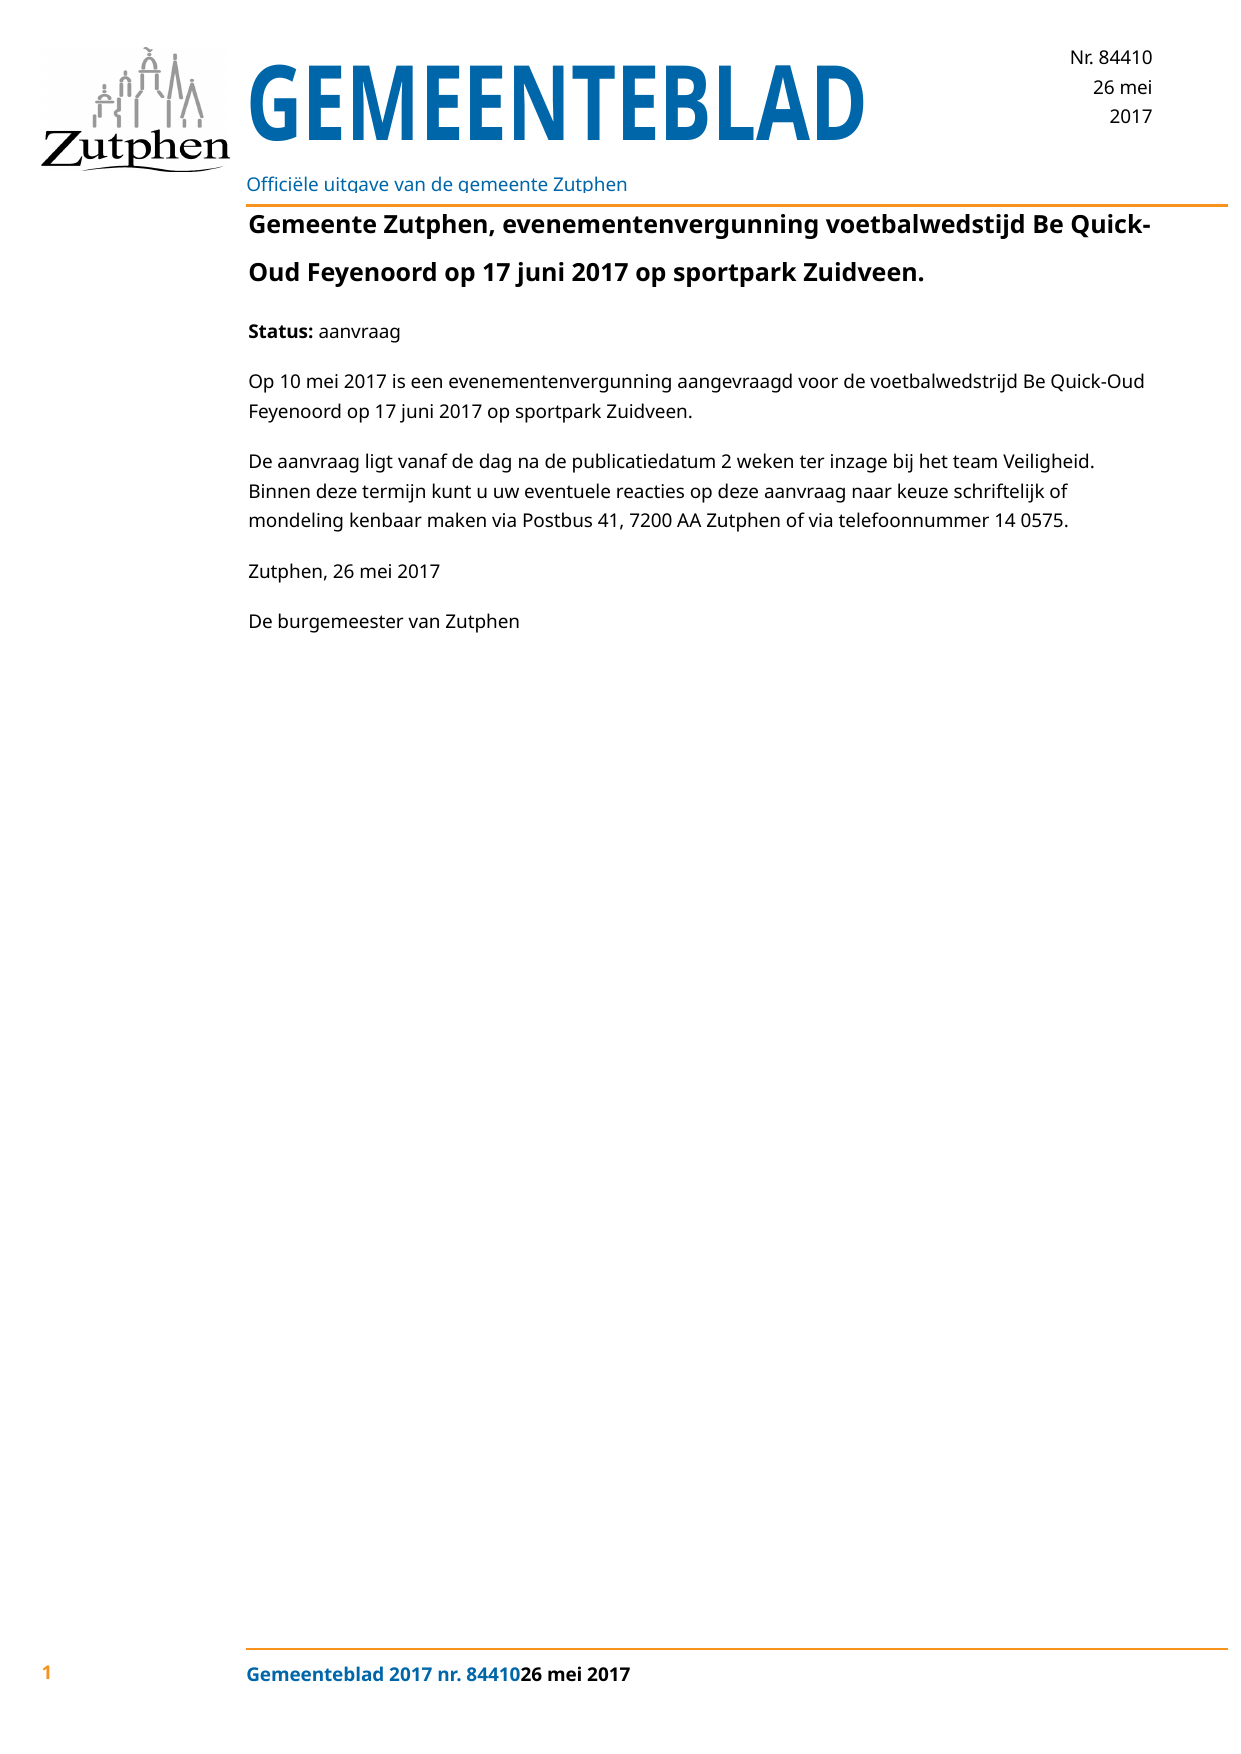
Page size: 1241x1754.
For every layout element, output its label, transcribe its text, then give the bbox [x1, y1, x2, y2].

text De aanvraag ligt vanaf de dag na de publicatiedatum 2 weken ter inzage bij het team Veiligheid. Binnen deze termijn kunt u uw eventuele reacties op deze aanvraag naar keuze schriftelijk of mondeling kenbaar maken via Postbus 41, 7200 AA Zutphen of via telefoonnummer 14 0575. [248, 448, 1152, 533]
picture [41, 47, 231, 172]
text Status: aanvraag [248, 318, 1152, 344]
text Op 10 mei 2017 is een evenementenvergunning aangevraagd voor de voetbalwedstrijd Be Quick-Oud Feyenoord op 17 juni 2017 op sportpark Zuidveen. [248, 368, 1152, 424]
text Gemeente Zutphen, evenementenvergunning voetbalwedstijd Be Quick-Oud Feyenoord op 17 juni 2017 op sportpark Zuidveen. [248, 207, 1152, 288]
text Zutphen, 26 mei 2017 [248, 558, 1152, 584]
text De burgemeester van Zutphen [248, 608, 1152, 634]
